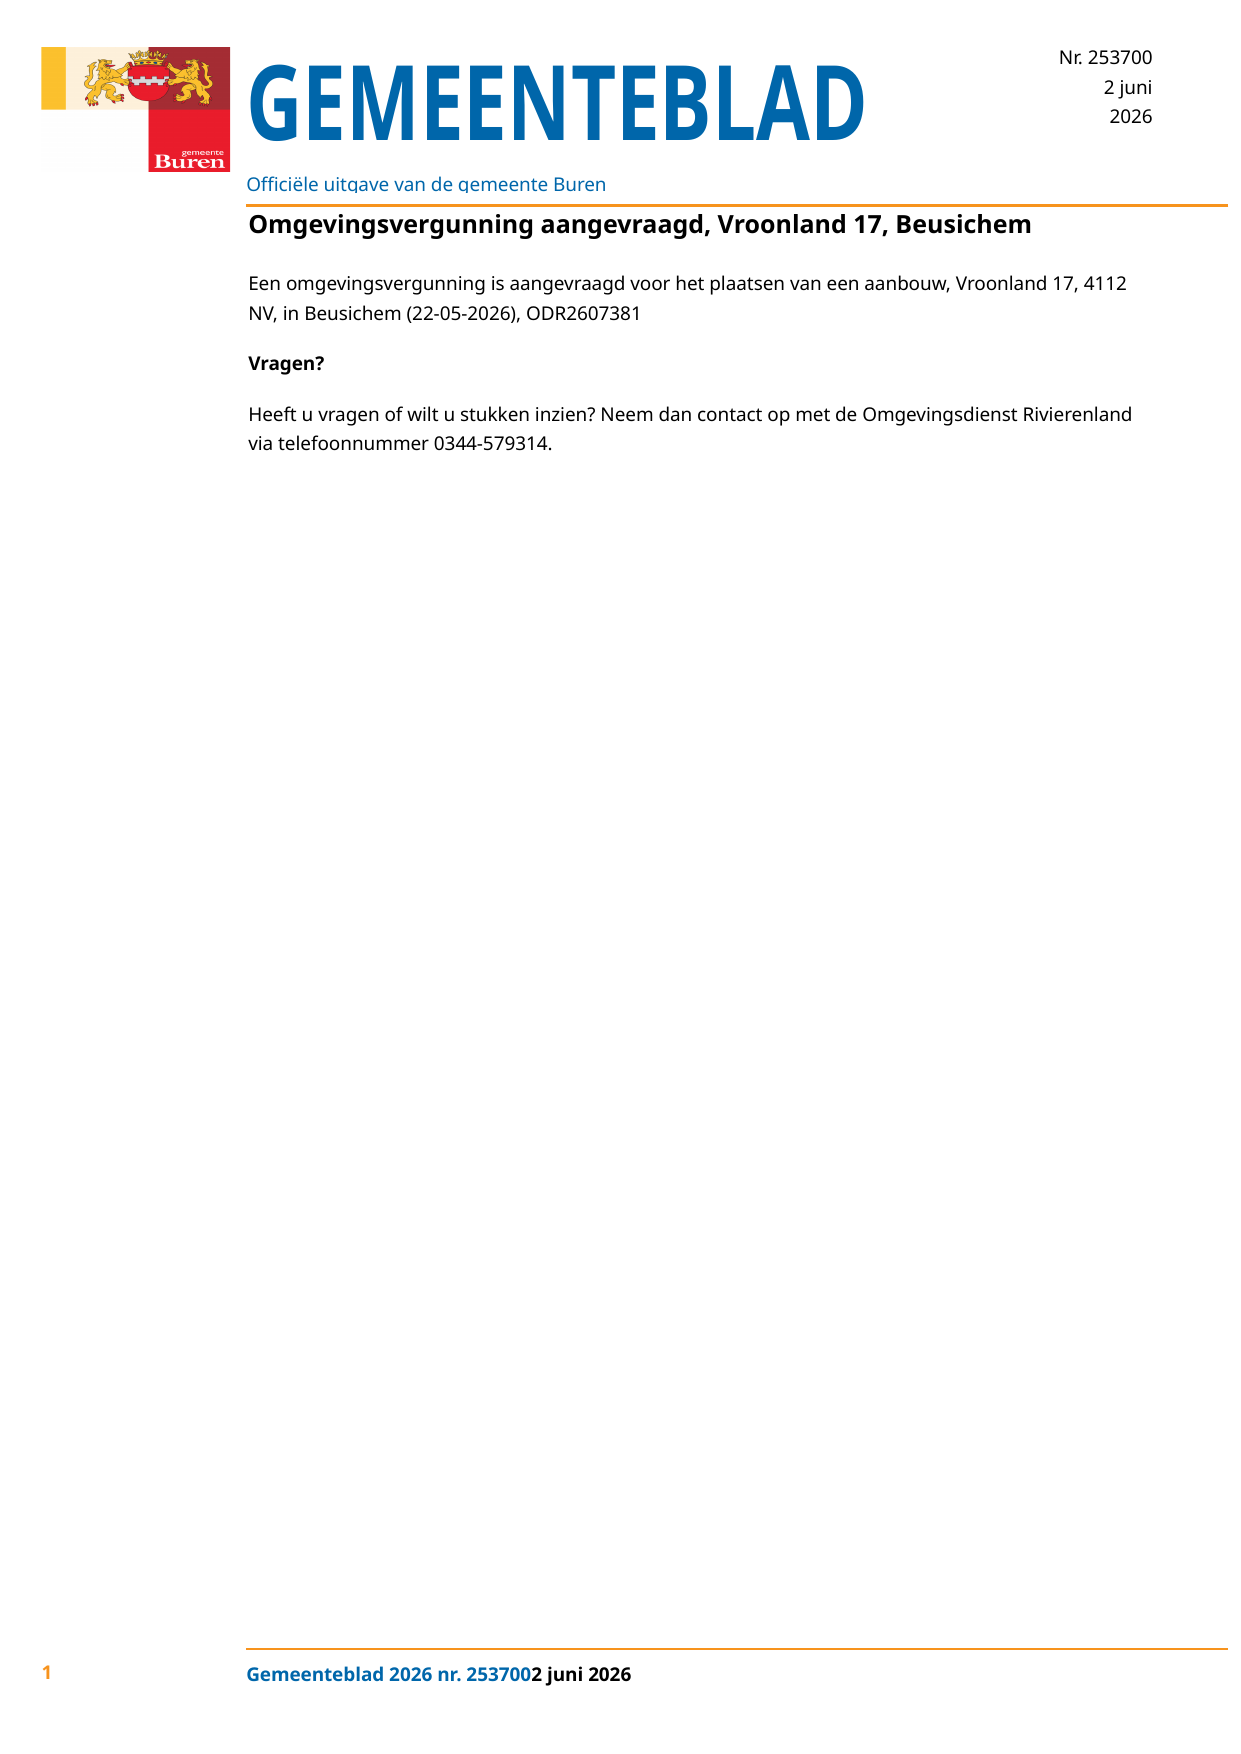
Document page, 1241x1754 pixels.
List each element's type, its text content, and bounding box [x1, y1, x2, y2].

text Omgevingsvergunning aangevraagd, Vroonland 17, Beusichem [248, 207, 1152, 241]
text Een omgevingsvergunning is aangevraagd voor het plaatsen van een aanbouw, Vroonland 17, 4112 NV, in Beusichem (22-05-2026), ODR2607381 [248, 270, 1152, 326]
text Vragen? [248, 350, 1152, 376]
picture [41, 47, 231, 172]
text Heeft u vragen of wilt u stukken inzien? Neem dan contact op met de Omgevingsdienst Rivierenland via telefoonnummer 0344-579314. [248, 401, 1152, 456]
